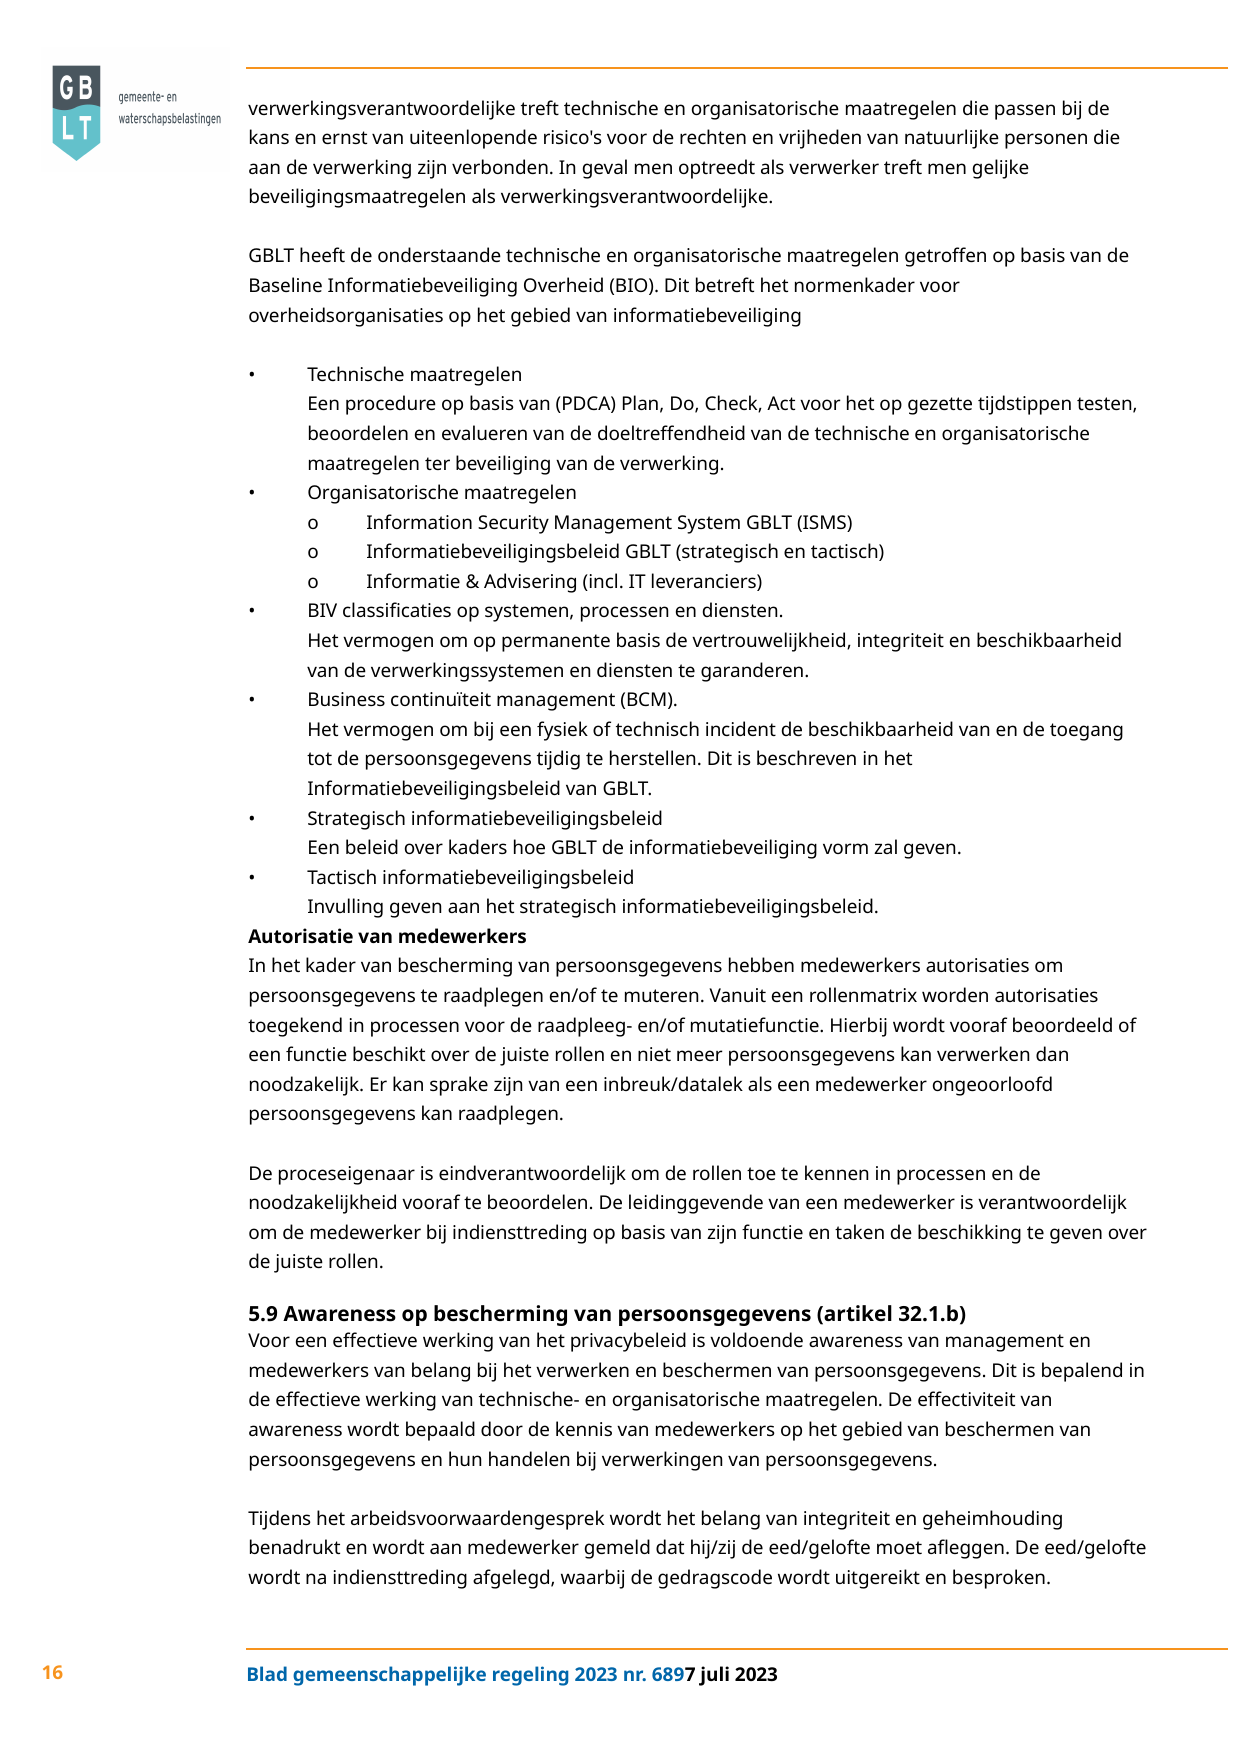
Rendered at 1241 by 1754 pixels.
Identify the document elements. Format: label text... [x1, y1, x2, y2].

list Invulling geven aan het strategisch informatiebeveiligingsbeleid. [248, 893, 1152, 919]
text GBLT heeft de onderstaande technische en organisatorische maatregelen getroffen op basis van de Baseline Informatiebeveiliging Overheid (BIO). Dit betreft het normenkader voor overheidsorganisaties op het gebied van informatiebeveiliging [248, 243, 1152, 328]
text Voor een effectieve werking van het privacybeleid is voldoende awareness van management en medewerkers van belang bij het verwerken en beschermen van persoonsgegevens. Dit is bepalend in de effectieve werking van technische- en organisatorische maatregelen. De effectiviteit van awareness wordt bepaald door de kennis van medewerkers op het gebied van beschermen van persoonsgegevens en hun handelen bij verwerkingen van persoonsgegevens. [248, 1327, 1152, 1471]
text In het kader van bescherming van persoonsgegevens hebben medewerkers autorisaties om persoonsgegevens te raadplegen en/of te muteren. Vanuit een rollenmatrix worden autorisaties toegekend in processen voor de raadpleeg- en/of mutatiefunctie. Hierbij wordt vooraf beoordeeld of een functie beschikt over de juiste rollen en niet meer persoonsgegevens kan verwerken dan noodzakelijk. Er kan sprake zijn van een inbreuk/datalek als een medewerker ongeoorloofd persoonsgegevens kan raadplegen. [248, 953, 1152, 1126]
picture [41, 47, 231, 172]
list Strategisch informatiebeveiligingsbeleid [248, 805, 1152, 831]
list Informatie & Advisering (incl. IT leveranciers) [307, 568, 1152, 594]
list Information Security Management System GBLT (ISMS) [307, 509, 1152, 535]
list Het vermogen om bij een fysiek of technisch incident de beschikbaarheid van en de toegang tot de persoonsgegevens tijdig te herstellen. Dit is beschreven in het Informatiebeveiligingsbeleid van GBLT. [248, 716, 1152, 801]
text De proceseigenaar is eindverantwoordelijk om de rollen toe te kennen in processen en de noodzakelijkheid vooraf te beoordelen. De leidinggevende van een medewerker is verantwoordelijk om de medewerker bij indiensttreding op basis van zijn functie en taken de beschikking te geven over de juiste rollen. [248, 1160, 1152, 1274]
list Technische maatregelen [248, 361, 1152, 387]
list Een beleid over kaders hoe GBLT de informatiebeveiliging vorm zal geven. [248, 834, 1152, 860]
text Tijdens het arbeidsvoorwaardengesprek wordt het belang van integriteit en geheimhouding benadrukt en wordt aan medewerker gemeld dat hij/zij de eed/gelofte moet afleggen. De eed/gelofte wordt na indiensttreding afgelegd, waarbij de gedragscode wordt uitgereikt en besproken. [248, 1505, 1152, 1590]
list Organisatorische maatregelen [248, 479, 1152, 505]
list Tactisch informatiebeveiligingsbeleid [248, 864, 1152, 890]
text Autorisatie van medewerkers [248, 923, 1152, 949]
text 5.9 Awareness op bescherming van persoonsgegevens (artikel 32.1.b) [248, 1299, 1152, 1327]
list Business continuïteit management (BCM). [248, 686, 1152, 712]
text verwerkingsverantwoordelijke treft technische en organisatorische maatregelen die passen bij de kans en ernst van uiteenlopende risico's voor de rechten en vrijheden van natuurlijke personen die aan de verwerking zijn verbonden. In geval men optreedt als verwerker treft men gelijke beveiligingsmaatregelen als verwerkingsverantwoordelijke. [248, 95, 1152, 209]
list Het vermogen om op permanente basis de vertrouwelijkheid, integriteit en beschikbaarheid van de verwerkingssystemen en diensten te garanderen. [248, 627, 1152, 683]
list Informatiebeveiligingsbeleid GBLT (strategisch en tactisch) [307, 538, 1152, 564]
list BIV classificaties op systemen, processen en diensten. [248, 598, 1152, 623]
list Een procedure op basis van (PDCA) Plan, Do, Check, Act voor het op gezette tijdstippen testen, beoordelen en evalueren van de doeltreffendheid van de technische en organisatorische maatregelen ter beveiliging van de verwerking. [248, 391, 1152, 476]
